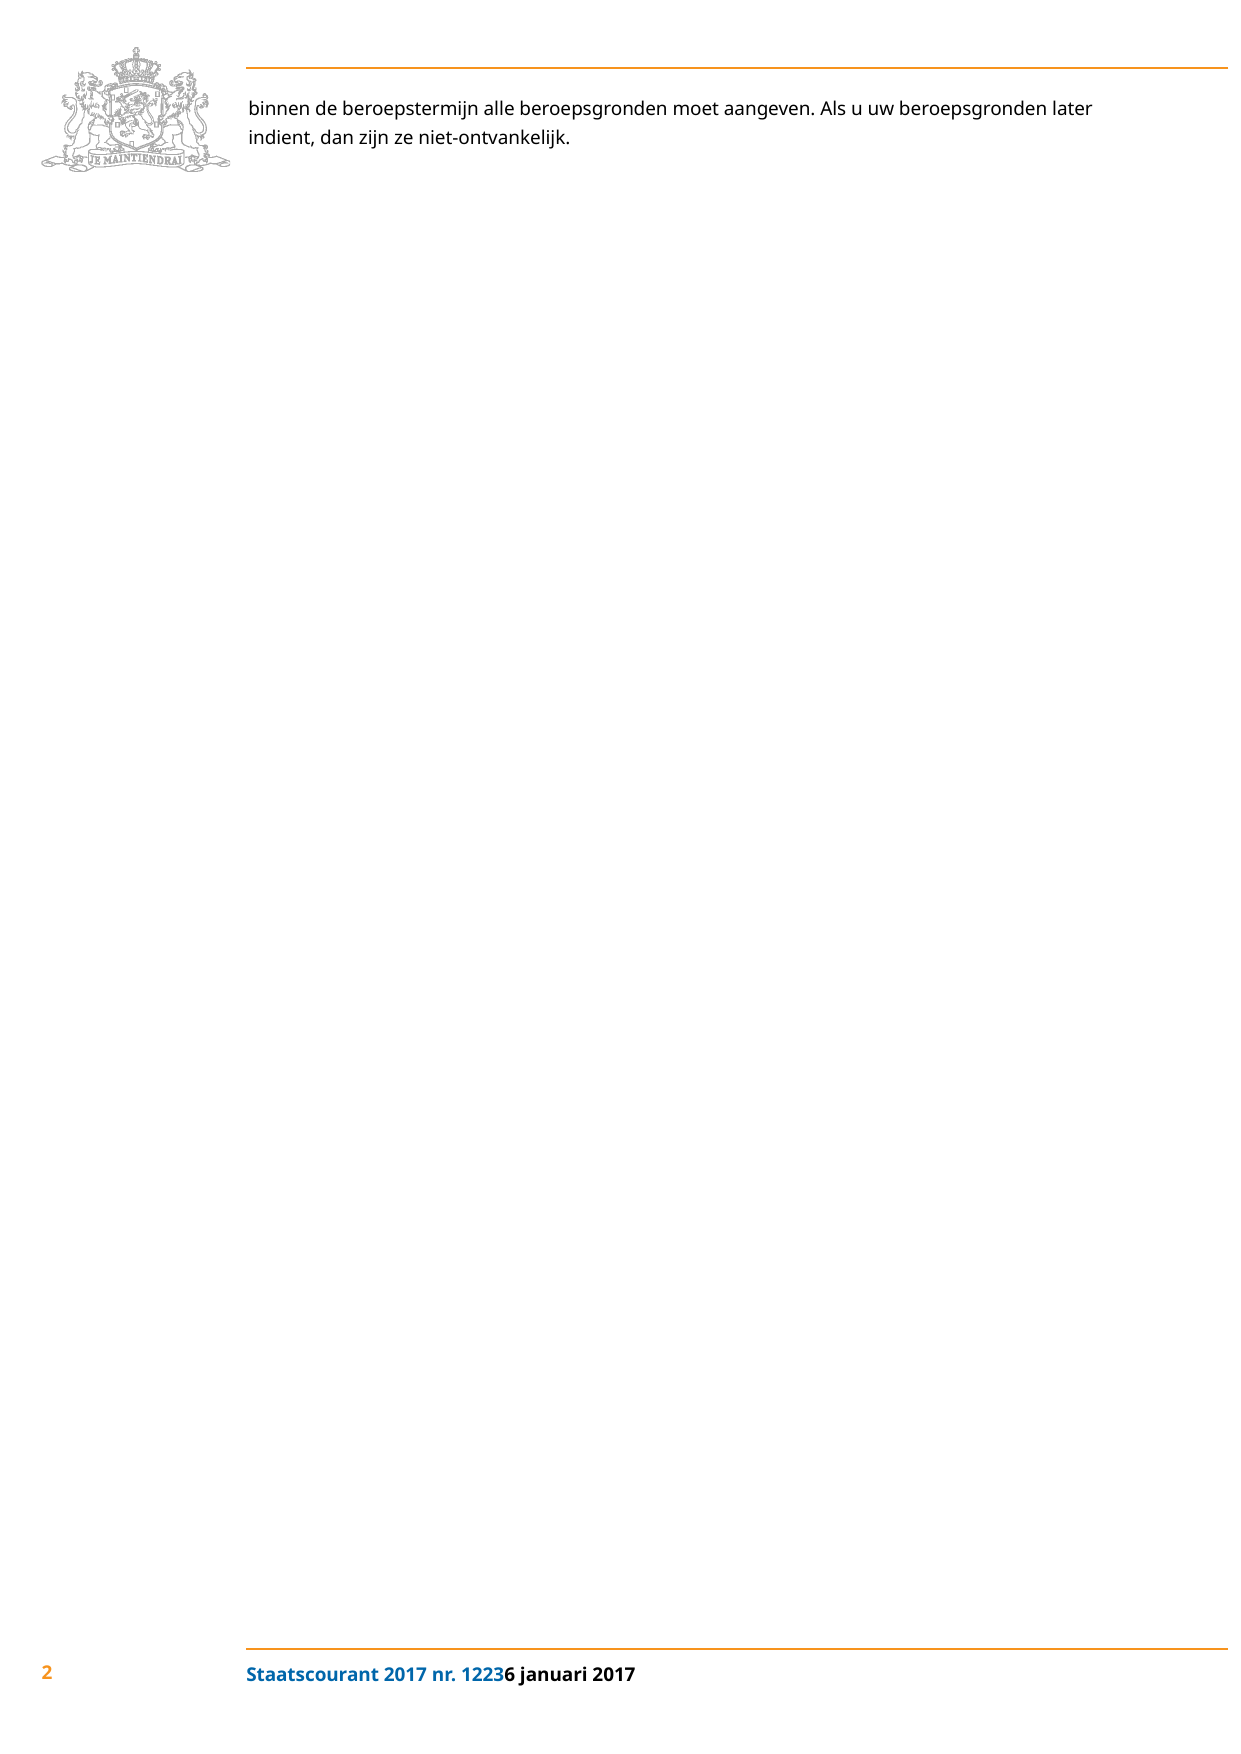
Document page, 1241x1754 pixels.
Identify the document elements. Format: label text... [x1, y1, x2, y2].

picture [41, 47, 231, 172]
text binnen de beroepstermijn alle beroepsgronden moet aangeven. Als u uw beroepsgronden later indient, dan zijn ze niet-ontvankelijk. [248, 95, 1152, 150]
